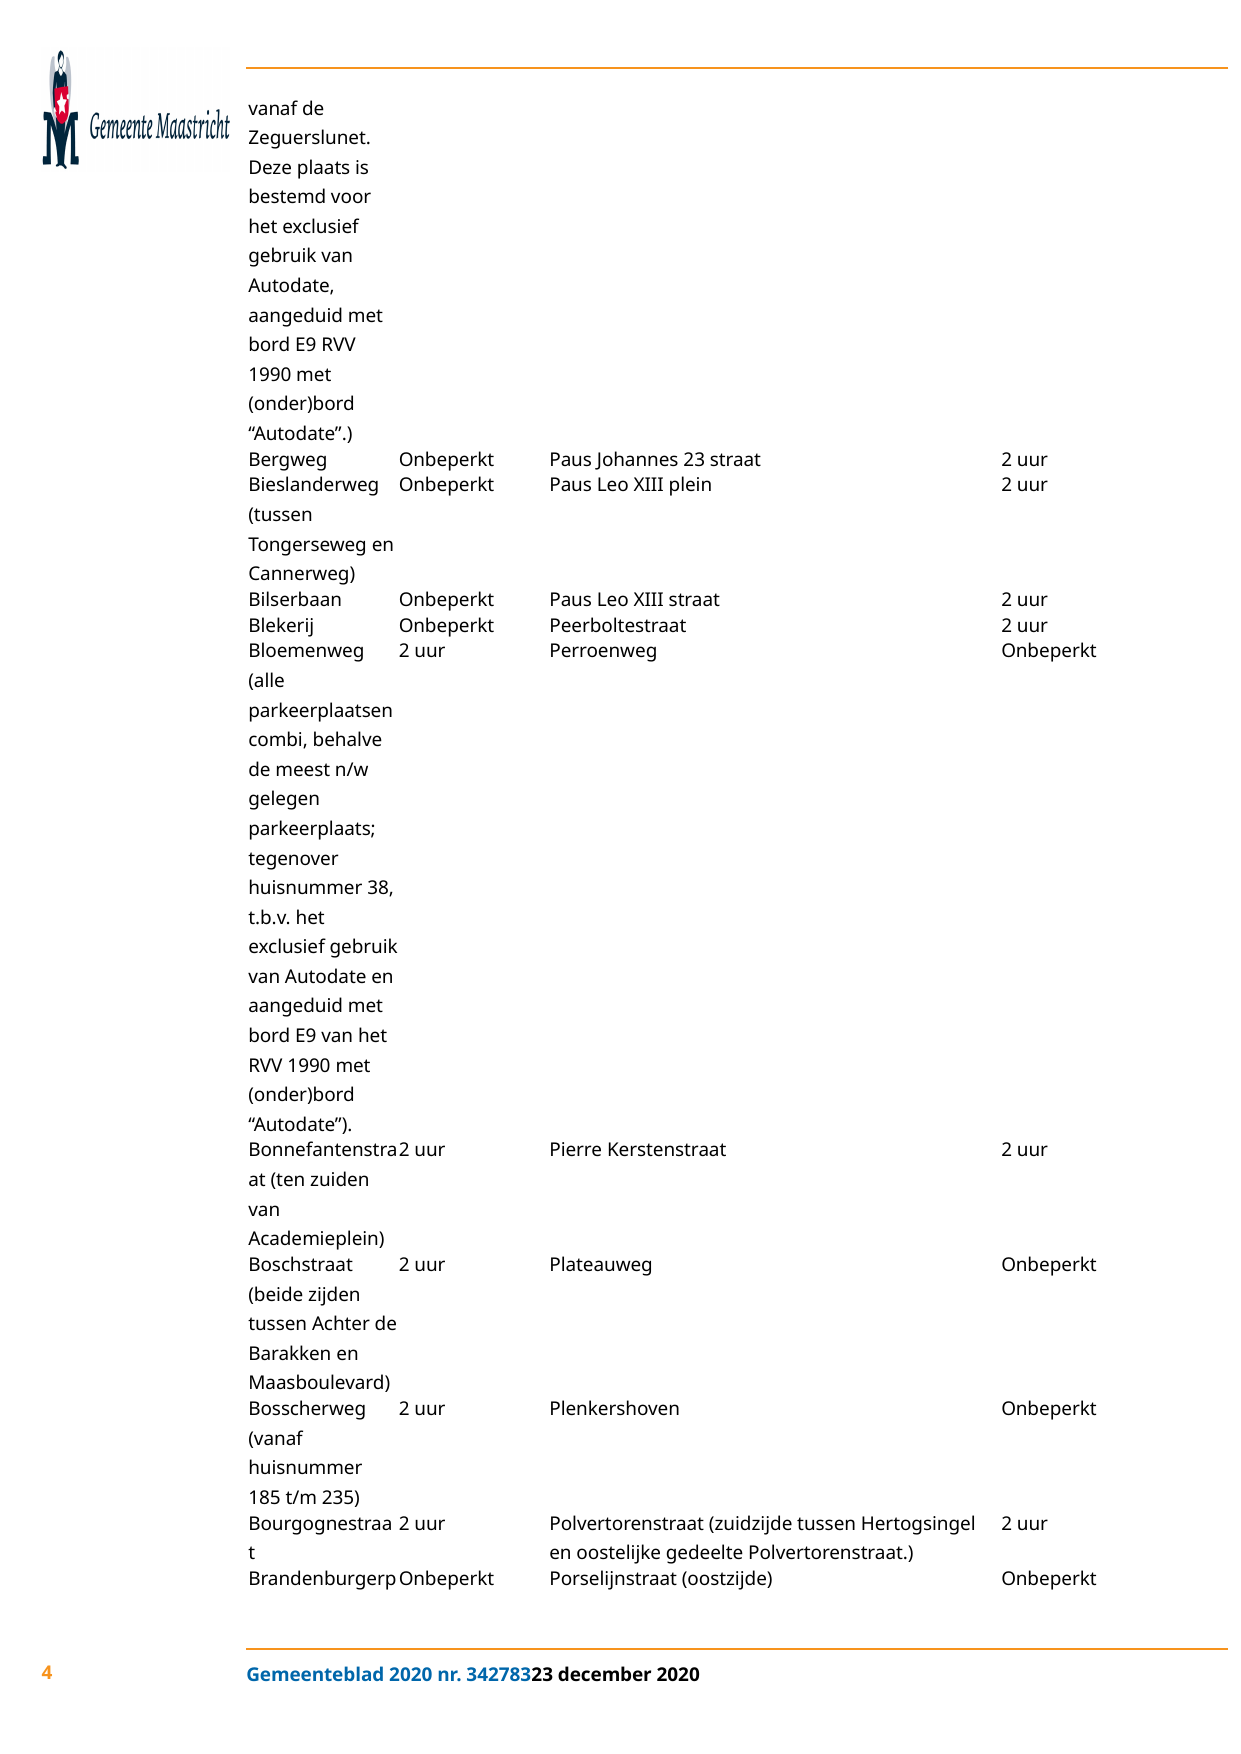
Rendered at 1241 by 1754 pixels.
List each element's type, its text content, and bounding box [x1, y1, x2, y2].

table_cell Bloemenweg (alle parkeerplaatsen combi, behalve de meest n/w gelegen parkeerplaats; tegenover huisnummer 38, t.b.v. het exclusief gebruik van Autodate en aangeduid met bord E9 van het RVV 1990 met (onder)bord “Autodate”). [248, 638, 398, 1137]
table_cell Perroenweg [549, 638, 1001, 1137]
table_cell 2 uur [1001, 612, 1152, 638]
table_cell 2 uur [399, 1395, 549, 1510]
table_cell [549, 95, 1001, 446]
table_cell Peerboltestraat [549, 612, 1001, 638]
table_cell 2 uur [1001, 472, 1152, 586]
table_cell Onbeperkt [399, 446, 549, 472]
table_cell Bieslanderweg (tussen Tongerseweg en Cannerweg) [248, 472, 398, 586]
table_cell Porselijnstraat (oostzijde) [549, 1565, 1001, 1591]
table_cell Onbeperkt [1001, 1565, 1152, 1591]
table_cell [399, 95, 549, 446]
table_cell Onbeperkt [399, 1565, 549, 1591]
table_cell 2 uur [1001, 1137, 1152, 1251]
table_cell Plateauweg [549, 1251, 1001, 1395]
table_cell [1001, 95, 1152, 446]
table_cell Onbeperkt [1001, 1395, 1152, 1510]
table_cell 2 uur [399, 1510, 549, 1565]
table_cell Onbeperkt [399, 612, 549, 638]
table_cell Bonnefantenstraat (ten zuiden van Academieplein) [248, 1137, 398, 1251]
table_cell 2 uur [399, 638, 549, 1137]
table_cell Brandenburgerp [248, 1565, 398, 1591]
table_cell Polvertorenstraat (zuidzijde tussen Hertogsingel en oostelijke gedeelte Polvertorenstraat.) [549, 1510, 1001, 1565]
table_cell Onbeperkt [399, 472, 549, 586]
table_cell Blekerij [248, 612, 398, 638]
table_cell Bilserbaan [248, 586, 398, 612]
table_cell 2 uur [1001, 1510, 1152, 1565]
table_cell Bosscherweg (vanaf huisnummer 185 t/m 235) [248, 1395, 398, 1510]
table_cell 2 uur [399, 1137, 549, 1251]
table_cell 2 uur [1001, 586, 1152, 612]
picture [41, 47, 231, 172]
table_cell Paus Leo XIII plein [549, 472, 1001, 586]
table_cell Onbeperkt [399, 586, 549, 612]
table_cell Bergweg [248, 446, 398, 472]
table_cell Onbeperkt [1001, 638, 1152, 1137]
table_cell Boschstraat (beide zijden tussen Achter de Barakken en Maasboulevard) [248, 1251, 398, 1395]
table_cell Paus Leo XIII straat [549, 586, 1001, 612]
table_cell vanaf de Zeguerslunet. Deze plaats is bestemd voor het exclusief gebruik van Autodate, aangeduid met bord E9 RVV 1990 met (onder)bord “Autodate”.) [248, 95, 398, 446]
table_cell Pierre Kerstenstraat [549, 1137, 1001, 1251]
table_cell Paus Johannes 23 straat [549, 446, 1001, 472]
table_cell Plenkershoven [549, 1395, 1001, 1510]
table_cell Onbeperkt [1001, 1251, 1152, 1395]
table_cell 2 uur [399, 1251, 549, 1395]
table_cell 2 uur [1001, 446, 1152, 472]
table_cell Bourgognestraat [248, 1510, 398, 1565]
